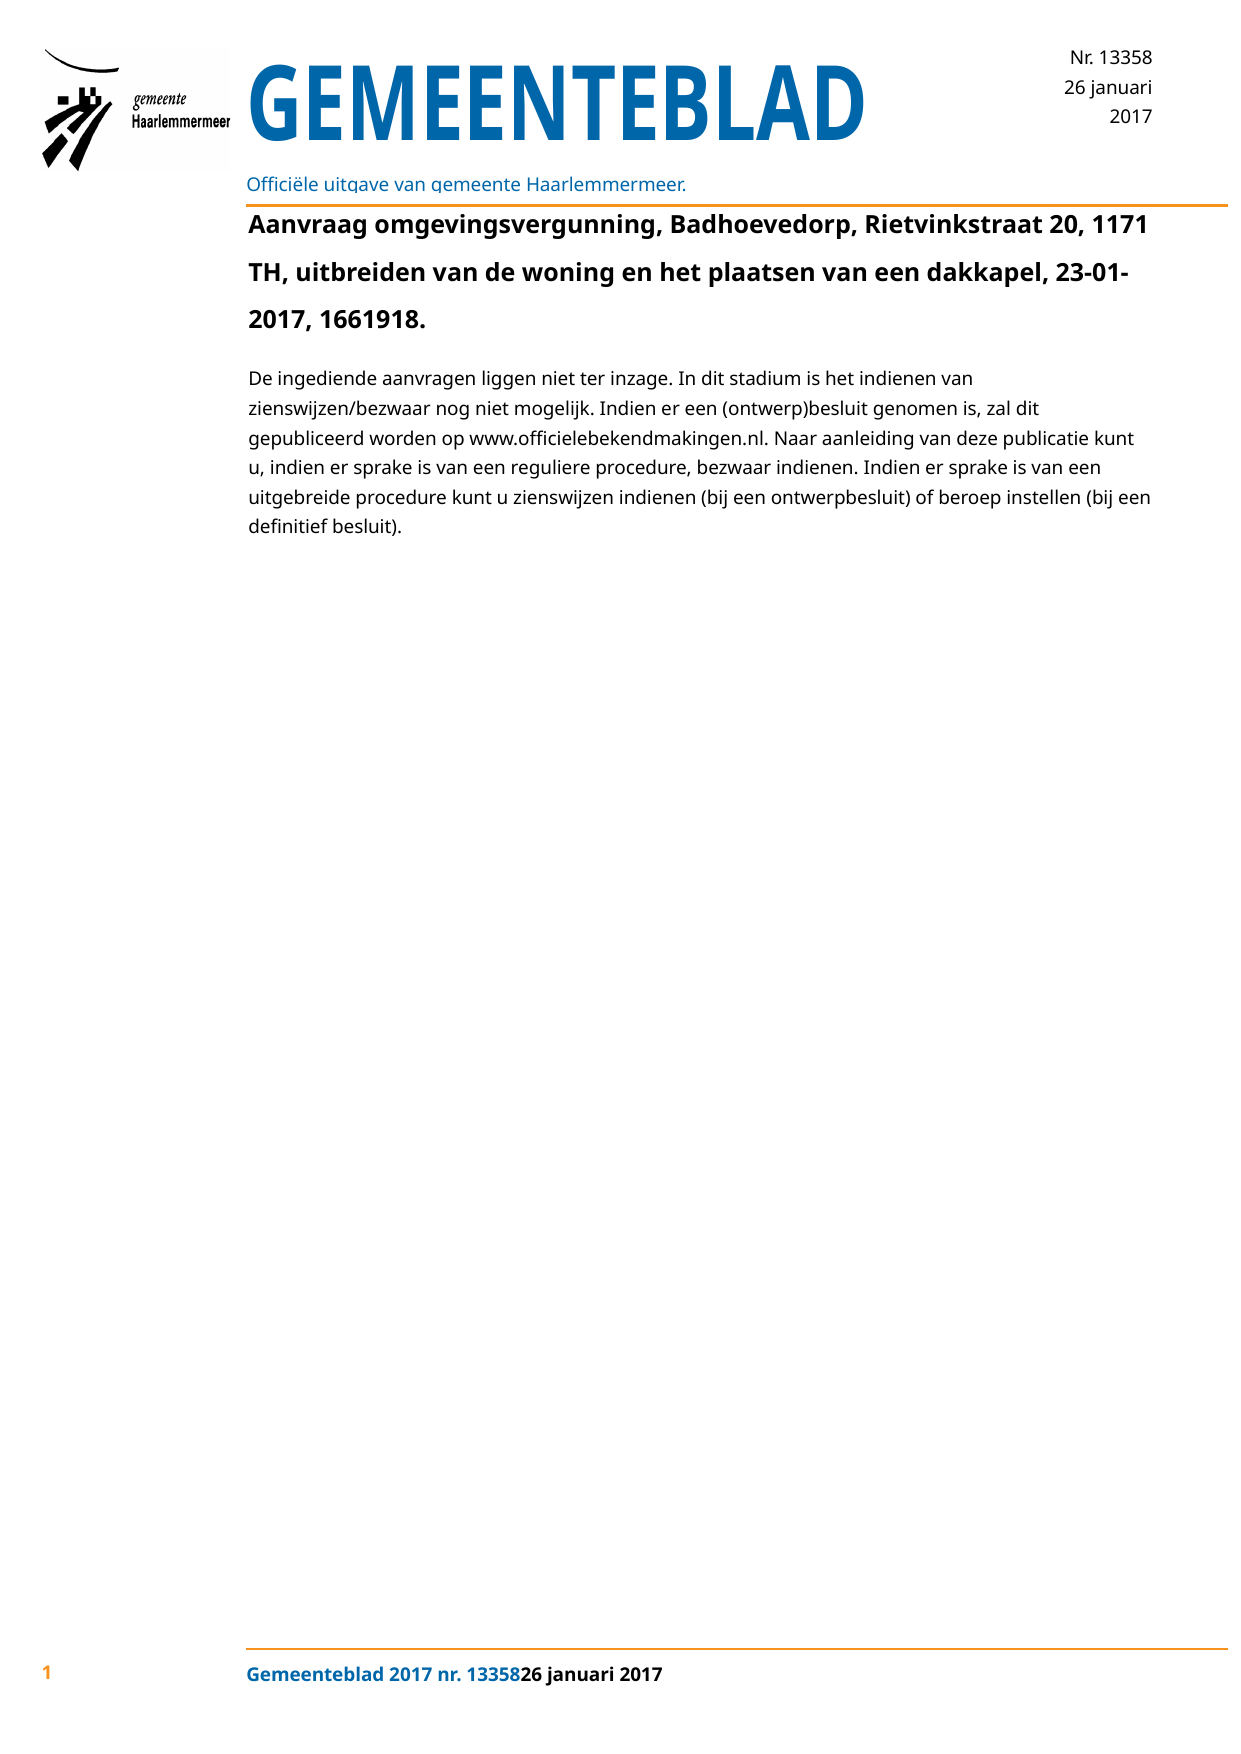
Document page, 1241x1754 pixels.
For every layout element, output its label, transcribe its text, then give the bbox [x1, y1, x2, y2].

text Aanvraag omgevingsvergunning, Badhoevedorp, Rietvinkstraat 20, 1171 TH, uitbreiden van de woning en het plaatsen van een dakkapel, 23-01-2017, 1661918. [248, 207, 1152, 336]
text De ingediende aanvragen liggen niet ter inzage. In dit stadium is het indienen van zienswijzen/bezwaar nog niet mogelijk. Indien er een (ontwerp)besluit genomen is, zal dit gepubliceerd worden op www.officielebekendmakingen.nl. Naar aanleiding van deze publicatie kunt u, indien er sprake is van een reguliere procedure, bezwaar indienen. Indien er sprake is van een uitgebreide procedure kunt u zienswijzen indienen (bij een ontwerpbesluit) of beroep instellen (bij een definitief besluit). [248, 366, 1152, 539]
picture [41, 47, 231, 172]
